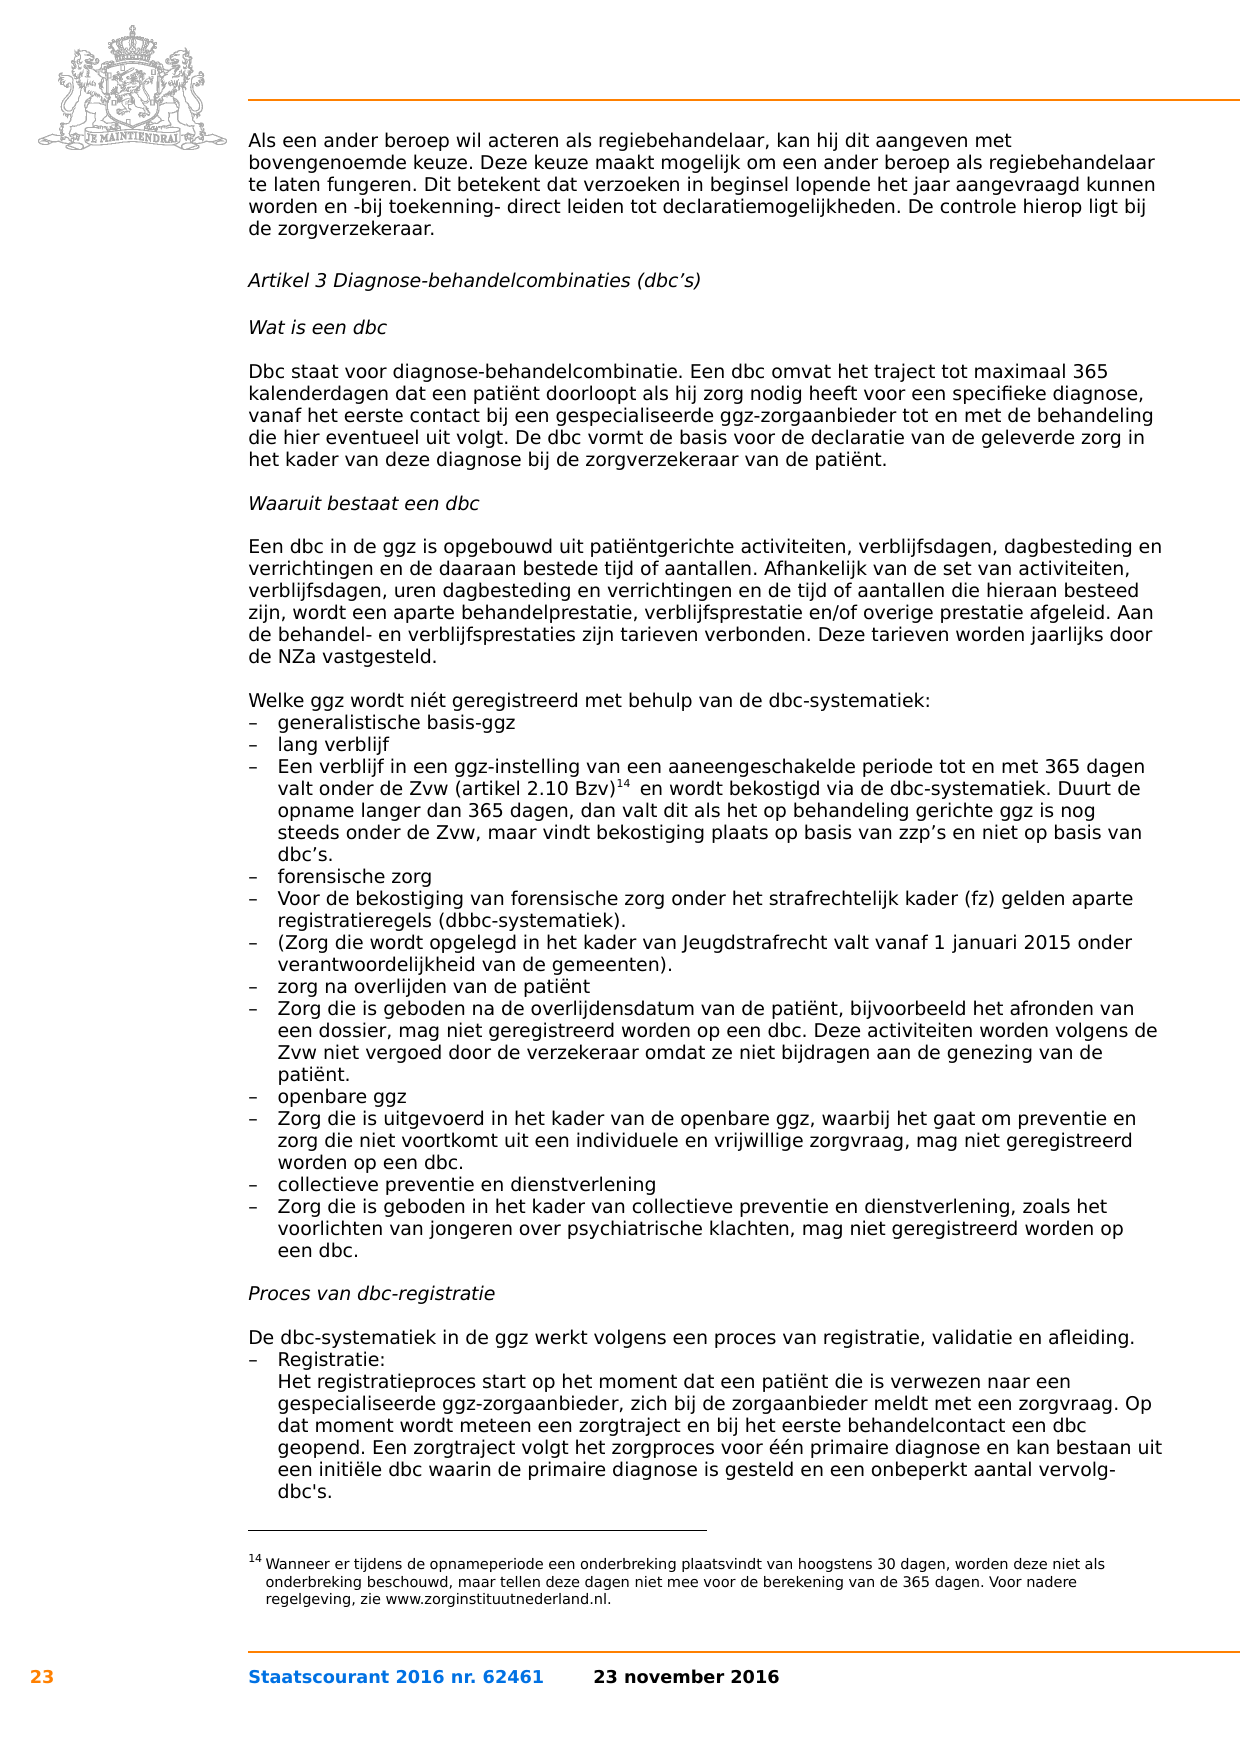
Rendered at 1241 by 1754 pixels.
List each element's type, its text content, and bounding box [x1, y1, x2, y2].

subtitle Wat is een dbc [248, 317, 1163, 339]
text – lang verblijf [248, 734, 1163, 756]
text Dbc staat voor diagnose-behandelcombinatie. Een dbc omvat het traject tot maximaal 365 kalenderdagen dat een patiënt doorloopt als hij zorg nodig heeft voor een specifieke diagnose, vanaf het eerste contact bij een gespecialiseerde ggz-zorgaanbieder tot en met de behandeling die hier eventueel uit volgt. De dbc vormt de basis voor de declaratie van de geleverde zorg in het kader van deze diagnose bij de zorgverzekeraar van de patiënt. [248, 361, 1163, 471]
text Een dbc in de ggz is opgebouwd uit patiëntgerichte activiteiten, verblijfsdagen, dagbesteding en verrichtingen en de daaraan bestede tijd of aantallen. Afhankelijk van de set van activiteiten, verblijfsdagen, uren dagbesteding en verrichtingen en de tijd of aantallen die hieraan besteed zijn, wordt een aparte behandelprestatie, verblijfsprestatie en/of overige prestatie afgeleid. Aan de behandel- en verblijfsprestaties zijn tarieven verbonden. Deze tarieven worden jaarlijks door de NZa vastgesteld. [248, 536, 1163, 668]
text – (Zorg die wordt opgelegd in het kader van Jeugdstrafrecht valt vanaf 1 januari 2015 onder verantwoordelijkheid van de gemeenten). [248, 932, 1163, 976]
text – Zorg die is uitgevoerd in het kader van de openbare ggz, waarbij het gaat om preventie en zorg die niet voortkomt uit een individuele en vrijwillige zorgvraag, mag niet geregistreerd worden op een dbc. [248, 1108, 1163, 1173]
text Het registratieproces start op het moment dat een patiënt die is verwezen naar een gespecialiseerde ggz-zorgaanbieder, zich bij de zorgaanbieder meldt met een zorgvraag. Op dat moment wordt meteen een zorgtraject en bij het eerste behandelcontact een dbc geopend. Een zorgtraject volgt het zorgproces voor één primaire diagnose en kan bestaan uit een initiële dbc waarin de primaire diagnose is gesteld en een onbeperkt aantal vervolg-dbc's. [277, 1371, 1163, 1503]
text Als een ander beroep wil acteren als regiebehandelaar, kan hij dit aangeven met bovengenoemde keuze. Deze keuze maakt mogelijk om een ander beroep als regiebehandelaar te laten fungeren. Dit betekent dat verzoeken in beginsel lopende het jaar aangevraagd kunnen worden en -bij toekenning- direct leiden tot declaratiemogelijkheden. De controle hierop ligt bij de zorgverzekeraar. [248, 130, 1163, 240]
text – Zorg die is geboden in het kader van collectieve preventie en dienstverlening, zoals het voorlichten van jongeren over psychiatrische klachten, mag niet geregistreerd worden op een dbc. [248, 1196, 1163, 1261]
text – Registratie: [248, 1349, 1163, 1371]
text – collectieve preventie en dienstverlening [248, 1173, 1163, 1196]
text De dbc-systematiek in de ggz werkt volgens een proces van registratie, validatie en afleiding. [248, 1327, 1163, 1349]
text – generalistische basis-ggz [248, 712, 1163, 734]
text – openbare ggz [248, 1086, 1163, 1108]
text – Een verblijf in een ggz-instelling van een aaneengeschakelde periode tot en met 365 dagen valt onder de Zvw (artikel 2.10 Bzv) en wordt bekostigd via de dbc-systematiek. Duurt de opname langer dan 365 dagen, dan valt dit als het op behandeling gerichte ggz is nog steeds onder de Zvw, maar vindt bekostiging plaats op basis van zzp’s en niet op basis van dbc’s. [248, 756, 1163, 866]
text – Zorg die is geboden na de overlijdensdatum van de patiënt, bijvoorbeeld het afronden van een dossier, mag niet geregistreerd worden op een dbc. Deze activiteiten worden volgens de Zvw niet vergoed door de verzekeraar omdat ze niet bijdragen aan de genezing van de patiënt. [248, 998, 1163, 1086]
text – zorg na overlijden van de patiënt [248, 976, 1163, 998]
subtitle Proces van dbc-registratie [248, 1283, 1163, 1305]
text Wanneer er tijdens de opnameperiode een onderbreking plaatsvindt van hoogstens 30 dagen, worden deze niet als onderbreking beschouwd, maar tellen deze dagen niet mee voor de berekening van de 365 dagen. Voor nadere regelgeving, zie www.zorginstituutnederland.nl. [248, 1552, 1163, 1608]
text – forensische zorg [248, 866, 1163, 888]
picture [38, 25, 227, 150]
subtitle Artikel 3 Diagnose-behandelcombinaties (dbc’s) [248, 270, 1163, 292]
subtitle Waaruit bestaat een dbc [248, 492, 1163, 514]
text Welke ggz wordt niét geregistreerd met behulp van de dbc-systematiek: [248, 690, 1163, 712]
text – Voor de bekostiging van forensische zorg onder het strafrechtelijk kader (fz) gelden aparte registratieregels (dbbc-systematiek). [248, 888, 1163, 932]
